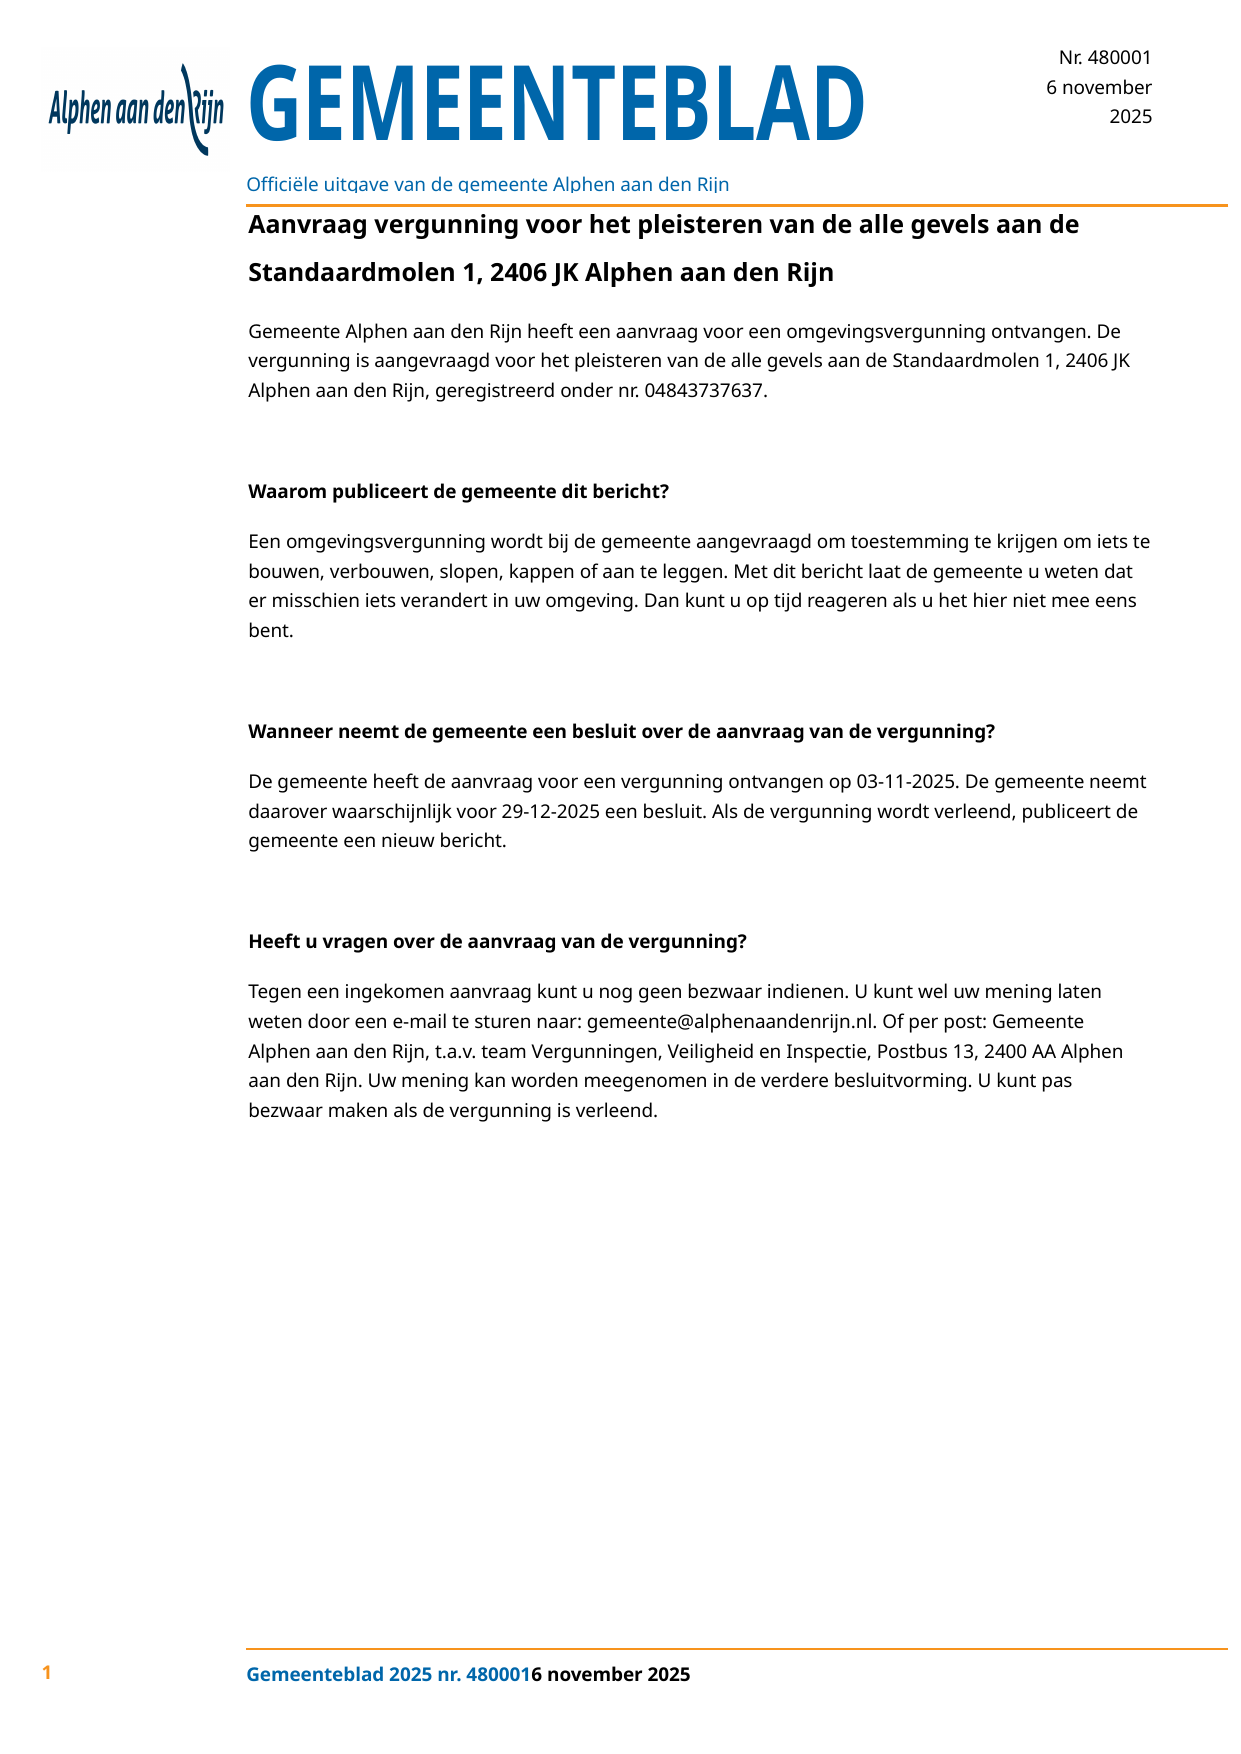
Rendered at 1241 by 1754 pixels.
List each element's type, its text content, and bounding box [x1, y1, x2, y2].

text Wanneer neemt de gemeente een besluit over de aanvraag van de vergunning? [248, 718, 1152, 744]
text Aanvraag vergunning voor het pleisteren van de alle gevels aan de Standaardmolen 1, 2406 JK Alphen aan den Rijn [248, 207, 1152, 288]
text Waarom publiceert de gemeente dit bericht? [248, 478, 1152, 504]
text Tegen een ingekomen aanvraag kunt u nog geen bezwaar indienen. U kunt wel uw mening laten weten door een e-mail te sturen naar: gemeente@alphenaandenrijn.nl. Of per post: Gemeente Alphen aan den Rijn, t.a.v. team Vergunningen, Veiligheid en Inspectie, Postbus 13, 2400 AA Alphen aan den Rijn. Uw mening kan worden meegenomen in de verdere besluitvorming. U kunt pas bezwaar maken als de vergunning is verleend. [248, 979, 1152, 1123]
text Een omgevingsvergunning wordt bij de gemeente aangevraagd om toestemming te krijgen om iets te bouwen, verbouwen, slopen, kappen of aan te leggen. Met dit bericht laat de gemeente u weten dat er misschien iets verandert in uw omgeving. Dan kunt u op tijd reageren als u het hier niet mee eens bent. [248, 528, 1152, 643]
text Gemeente Alphen aan den Rijn heeft een aanvraag voor een omgevingsvergunning ontvangen. De vergunning is aangevraagd voor het pleisteren van de alle gevels aan de Standaardmolen 1, 2406 JK Alphen aan den Rijn, geregistreerd onder nr. 04843737637. [248, 318, 1152, 403]
picture [41, 47, 231, 172]
text Heeft u vragen over de aanvraag van de vergunning? [248, 928, 1152, 954]
text De gemeente heeft de aanvraag voor een vergunning ontvangen op 03-11-2025. De gemeente neemt daarover waarschijnlijk voor 29-12-2025 een besluit. Als de vergunning wordt verleend, publiceert de gemeente een nieuw bericht. [248, 768, 1152, 853]
